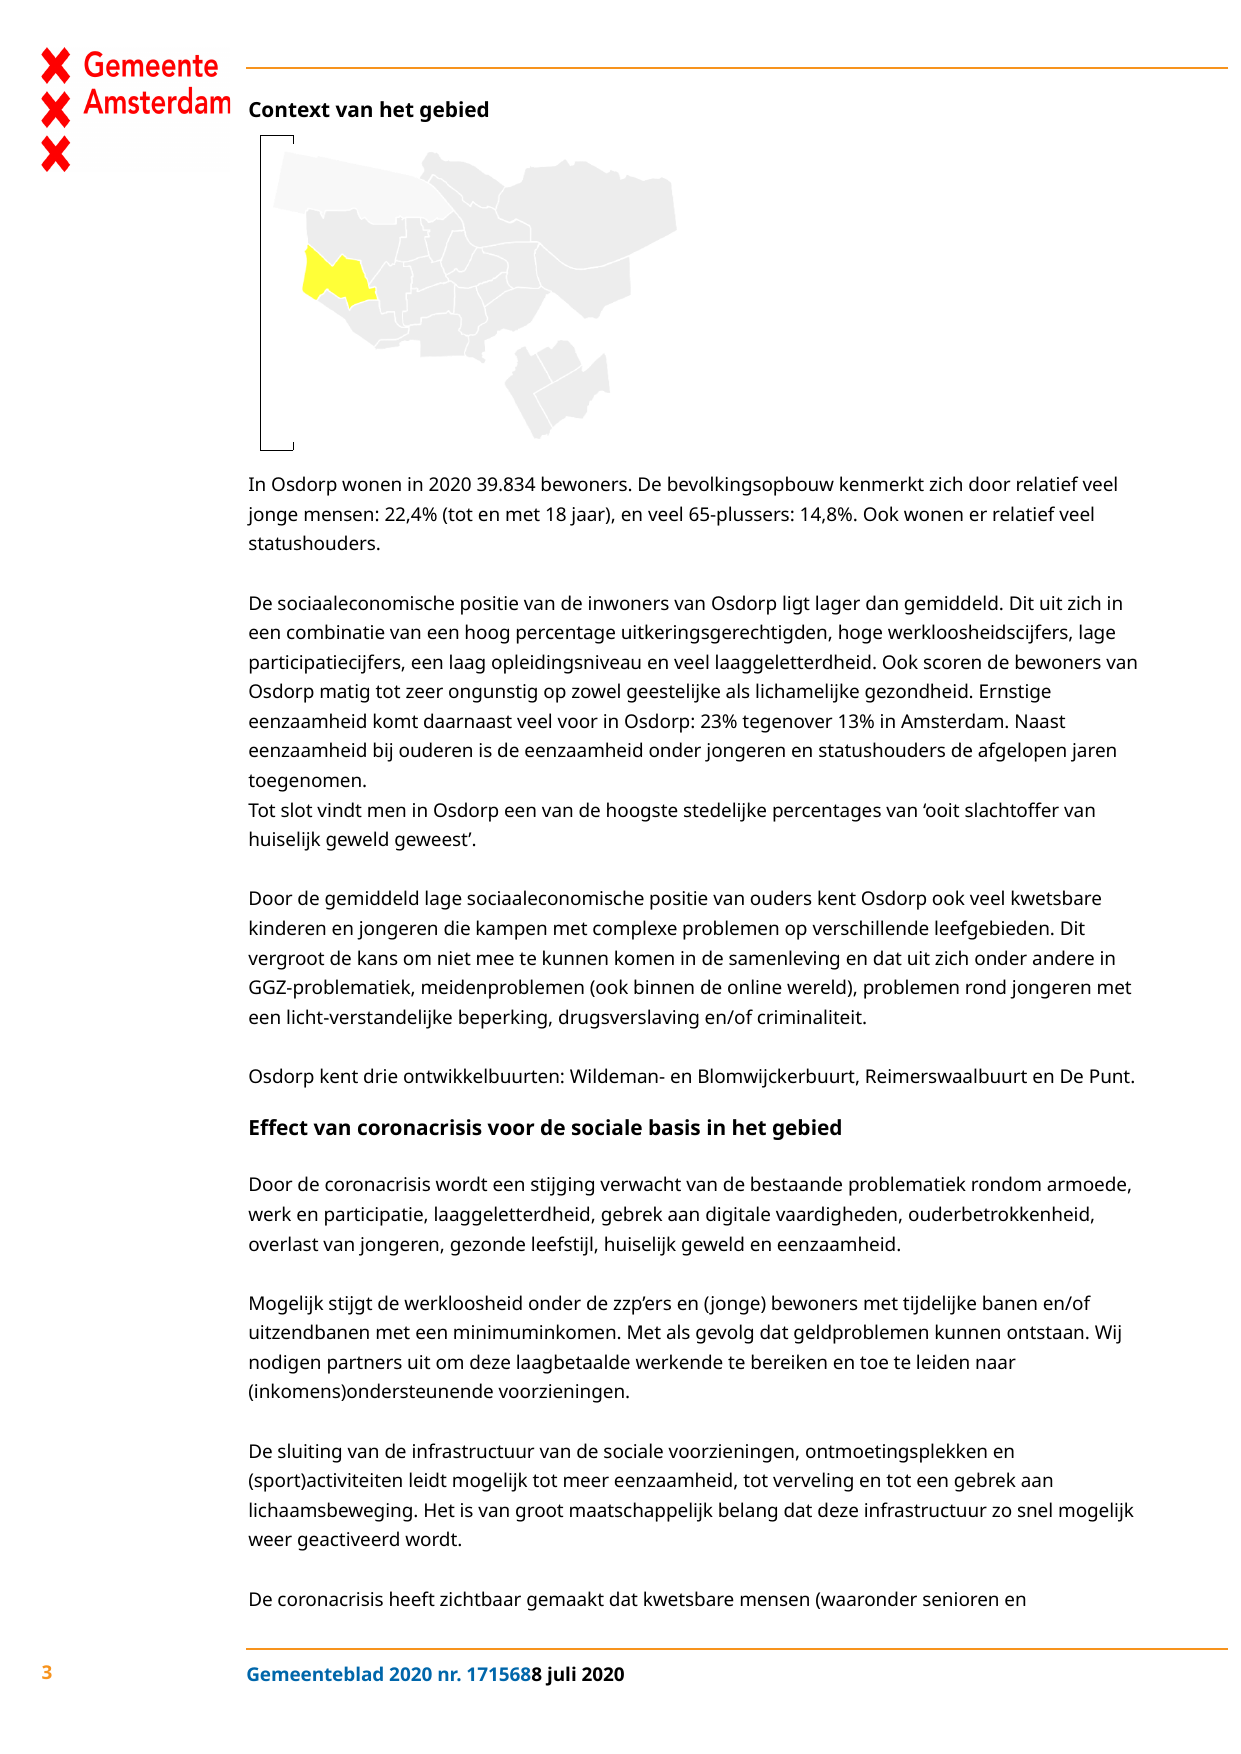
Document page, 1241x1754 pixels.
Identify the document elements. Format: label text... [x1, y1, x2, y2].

text Context van het gebied [248, 95, 1152, 123]
text Mogelijk stijgt de werkloosheid onder de zzp’ers en (jonge) bewoners met tijdelijke banen en/of uitzendbanen met een minimuminkomen. Met als gevolg dat geldproblemen kunnen ontstaan. Wij nodigen partners uit om deze laagbetaalde werkende te bereiken en toe te leiden naar (inkomens)ondersteunende voorzieningen. [248, 1290, 1152, 1404]
text De sluiting van de infrastructuur van de sociale voorzieningen, ontmoetingsplekken en (sport)activiteiten leidt mogelijk tot meer eenzaamheid, tot verveling en tot een gebrek aan lichaamsbeweging. Het is van groot maatschappelijk belang dat deze infrastructuur zo snel mogelijk weer geactiveerd wordt. [248, 1438, 1152, 1552]
picture [41, 47, 231, 172]
picture [268, 144, 683, 442]
text Osdorp kent drie ontwikkelbuurten: Wildeman- en Blomwijckerbuurt, Reimerswaalbuurt en De Punt. [248, 1063, 1152, 1089]
text Effect van coronacrisis voor de sociale basis in het gebied [248, 1113, 1152, 1142]
text Door de gemiddeld lage sociaaleconomische positie van ouders kent Osdorp ook veel kwetsbare kinderen en jongeren die kampen met complexe problemen op verschillende leefgebieden. Dit vergroot de kans om niet mee te kunnen komen in de samenleving en dat uit zich onder andere in GGZ-problematiek, meidenproblemen (ook binnen de online wereld), problemen rond jongeren met een licht-verstandelijke beperking, drugsverslaving en/of criminaliteit. [248, 886, 1152, 1030]
text Tot slot vindt men in Osdorp een van de hoogste stedelijke percentages van ‘ooit slachtoffer van huiselijk geweld geweest’. [248, 797, 1152, 852]
text In Osdorp wonen in 2020 39.834 bewoners. De bevolkingsopbouw kenmerkt zich door relatief veel jonge mensen: 22,4% (tot en met 18 jaar), en veel 65-plussers: 14,8%. Ook wonen er relatief veel statushouders. [248, 471, 1152, 556]
text De coronacrisis heeft zichtbaar gemaakt dat kwetsbare mensen (waaronder senioren en [248, 1586, 1152, 1611]
text Door de coronacrisis wordt een stijging verwacht van de bestaande problematiek rondom armoede, werk en participatie, laaggeletterdheid, gebrek aan digitale vaardigheden, ouderbetrokkenheid, overlast van jongeren, gezonde leefstijl, huiselijk geweld en eenzaamheid. [248, 1172, 1152, 1256]
text De sociaaleconomische positie van de inwoners van Osdorp ligt lager dan gemiddeld. Dit uit zich in een combinatie van een hoog percentage uitkeringsgerechtigden, hoge werkloosheidscijfers, lage participatiecijfers, een laag opleidingsniveau en veel laaggeletterdheid. Ook scoren de bewoners van Osdorp matig tot zeer ongunstig op zowel geestelijke als lichamelijke gezondheid. Ernstige eenzaamheid komt daarnaast veel voor in Osdorp: 23% tegenover 13% in Amsterdam. Naast eenzaamheid bij ouderen is de eenzaamheid onder jongeren en statushouders de afgelopen jaren toegenomen. [248, 590, 1152, 793]
